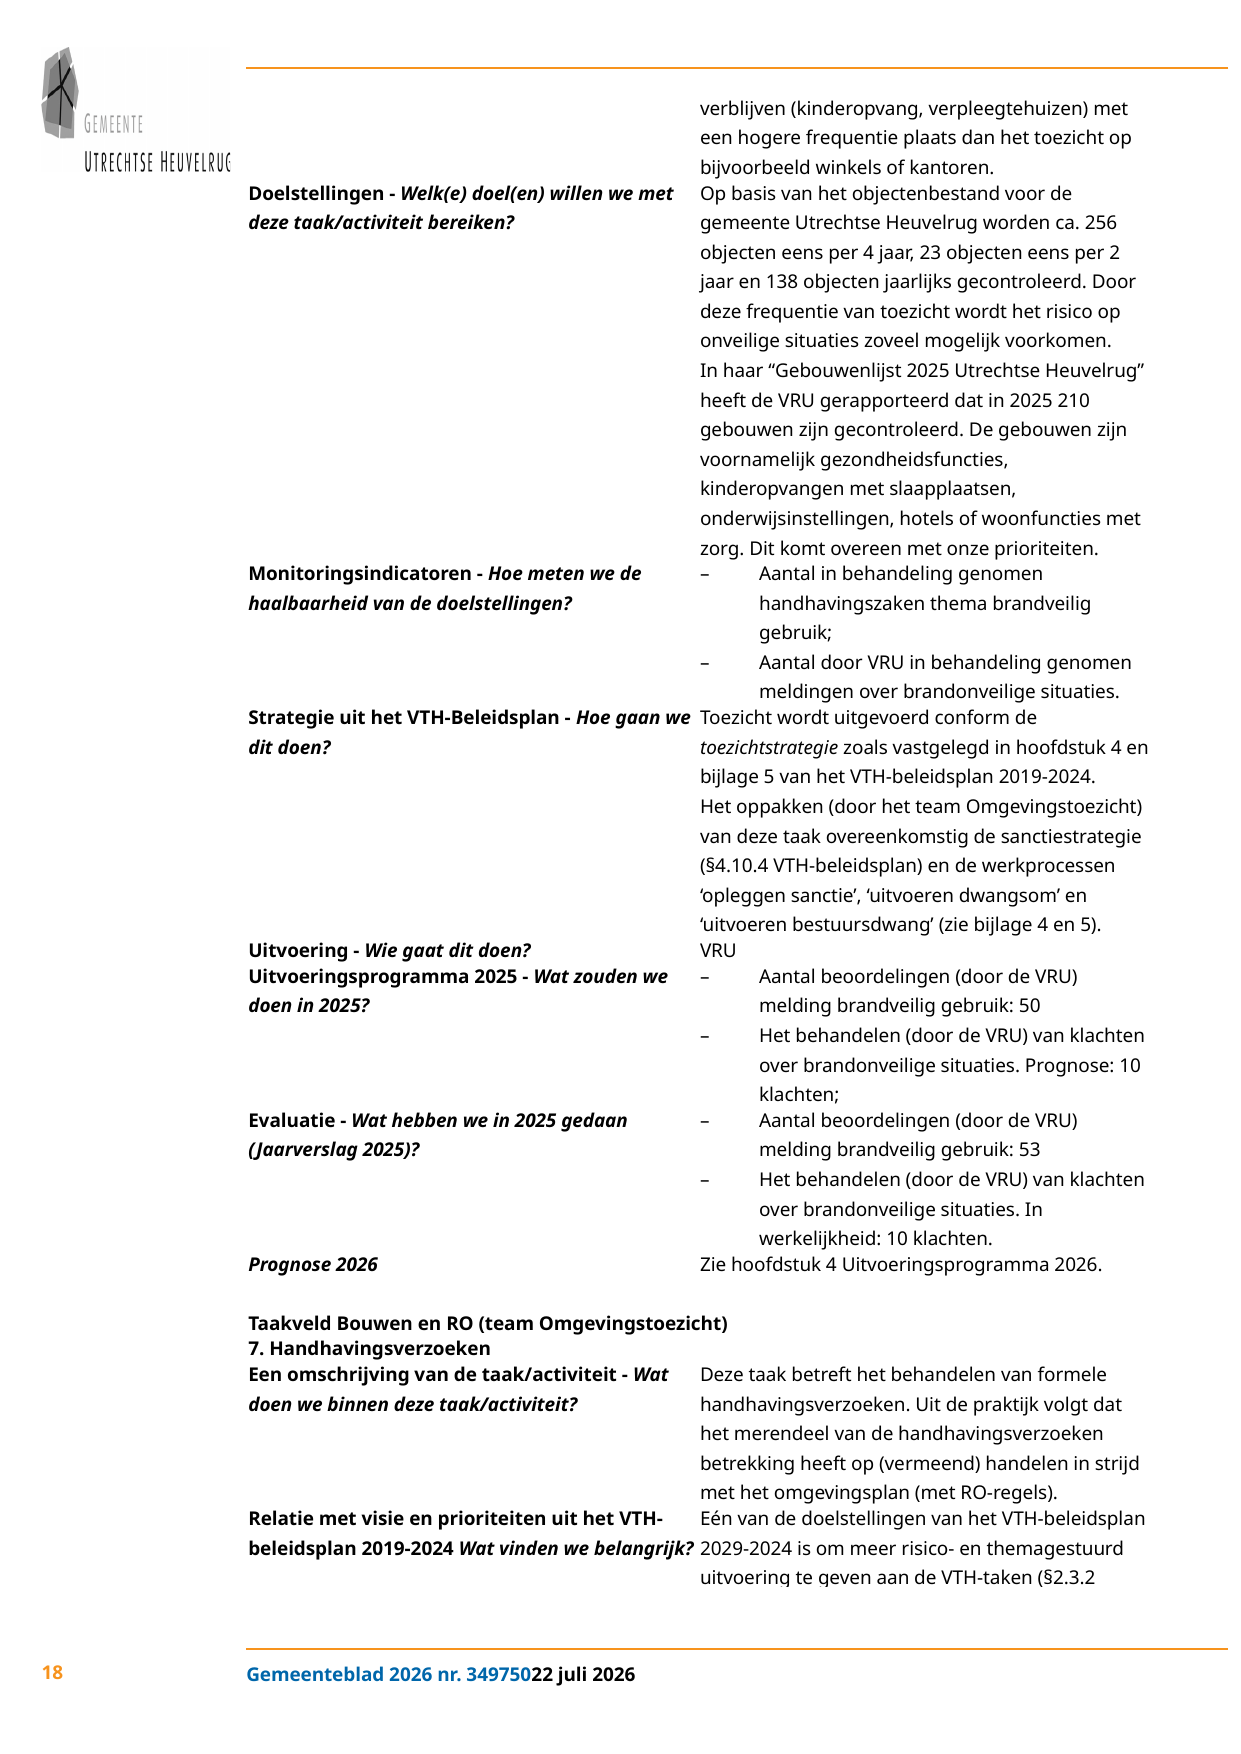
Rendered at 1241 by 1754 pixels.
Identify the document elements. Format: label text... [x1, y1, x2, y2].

table_cell Toezicht wordt uitgevoerd conform de toezichtstrategie zoals vastgelegd in hoofdstuk 4 en bijlage 5 van het VTH-beleidsplan 2019-2024. Het oppakken (door het team Omgevingstoezicht) van deze taak overeenkomstig de sanctiestrategie (§4.10.4 VTH-beleidsplan) en de werkprocessen ‘opleggen sanctie’, ‘uitvoeren dwangsom’ en ‘uitvoeren bestuursdwang’ (zie bijlage 4 en 5). [700, 705, 1152, 937]
table_cell Strategie uit het VTH-Beleidsplan - Hoe gaan we dit doen? [248, 705, 700, 937]
table_header Taakveld Bouwen en RO (team Omgevingstoezicht) [248, 1310, 1152, 1336]
table_cell verblijven (kinderopvang, verpleegtehuizen) met een hogere frequentie plaats dan het toezicht op bijvoorbeeld winkels of kantoren. [700, 95, 1152, 180]
table_cell Eén van de doelstellingen van het VTH-beleidsplan 2029-2024 is om meer risico- en themagestuurd uitvoering te geven aan de VTH-taken (§2.3.2 [700, 1505, 1152, 1586]
table_cell VRU [700, 937, 1152, 963]
table_cell Op basis van het objectenbestand voor de gemeente Utrechtse Heuvelrug worden ca. 256 objecten eens per 4 jaar, 23 objecten eens per 2 jaar en 138 objecten jaarlijks gecontroleerd. Door deze frequentie van toezicht wordt het risico op onveilige situaties zoveel mogelijk voorkomen. In haar “Gebouwenlijst 2025 Utrechtse Heuvelrug” heeft de VRU gerapporteerd dat in 2025 210 gebouwen zijn gecontroleerd. De gebouwen zijn voornamelijk gezondheidsfuncties, kinderopvangen met slaapplaatsen, onderwijsinstellingen, hotels of woonfuncties met zorg. Dit komt overeen met onze prioriteiten. [700, 180, 1152, 560]
table_cell Aantal in behandeling genomen handhavingszaken thema brandveilig gebruik; Aantal door VRU in behandeling genomen meldingen over brandonveilige situaties. [700, 560, 1152, 704]
table_cell Prognose 2026 [248, 1251, 700, 1277]
table_cell Relatie met visie en prioriteiten uit het VTH-beleidsplan 2019-2024 Wat vinden we belangrijk? [248, 1505, 700, 1586]
table_cell Aantal beoordelingen (door de VRU) melding brandveilig gebruik: 53 Het behandelen (door de VRU) van klachten over brandonveilige situaties. In werkelijkheid: 10 klachten. [700, 1107, 1152, 1251]
table_cell Deze taak betreft het behandelen van formele handhavingsverzoeken. Uit de praktijk volgt dat het merendeel van de handhavingsverzoeken betrekking heeft op (vermeend) handelen in strijd met het omgevingsplan (met RO-regels). [700, 1361, 1152, 1505]
table_cell Uitvoering - Wie gaat dit doen? [248, 937, 700, 963]
table_cell Aantal beoordelingen (door de VRU) melding brandveilig gebruik: 50 Het behandelen (door de VRU) van klachten over brandonveilige situaties. Prognose: 10 klachten; [700, 963, 1152, 1107]
table_cell Zie hoofdstuk 4 Uitvoeringsprogramma 2026. [700, 1251, 1152, 1277]
table_cell Doelstellingen - Welk(e) doel(en) willen we met deze taak/activiteit bereiken? [248, 180, 700, 560]
table_cell 7. Handhavingsverzoeken [248, 1336, 1152, 1361]
table_cell Evaluatie - Wat hebben we in 2025 gedaan (Jaarverslag 2025)? [248, 1107, 700, 1251]
table_cell Een omschrijving van de taak/activiteit - Wat doen we binnen deze taak/activiteit? [248, 1361, 700, 1505]
table_cell [248, 95, 700, 180]
table_cell Monitoringsindicatoren - Hoe meten we de haalbaarheid van de doelstellingen? [248, 560, 700, 704]
picture [41, 47, 231, 172]
table_cell Uitvoeringsprogramma 2025 - Wat zouden we doen in 2025? [248, 963, 700, 1107]
